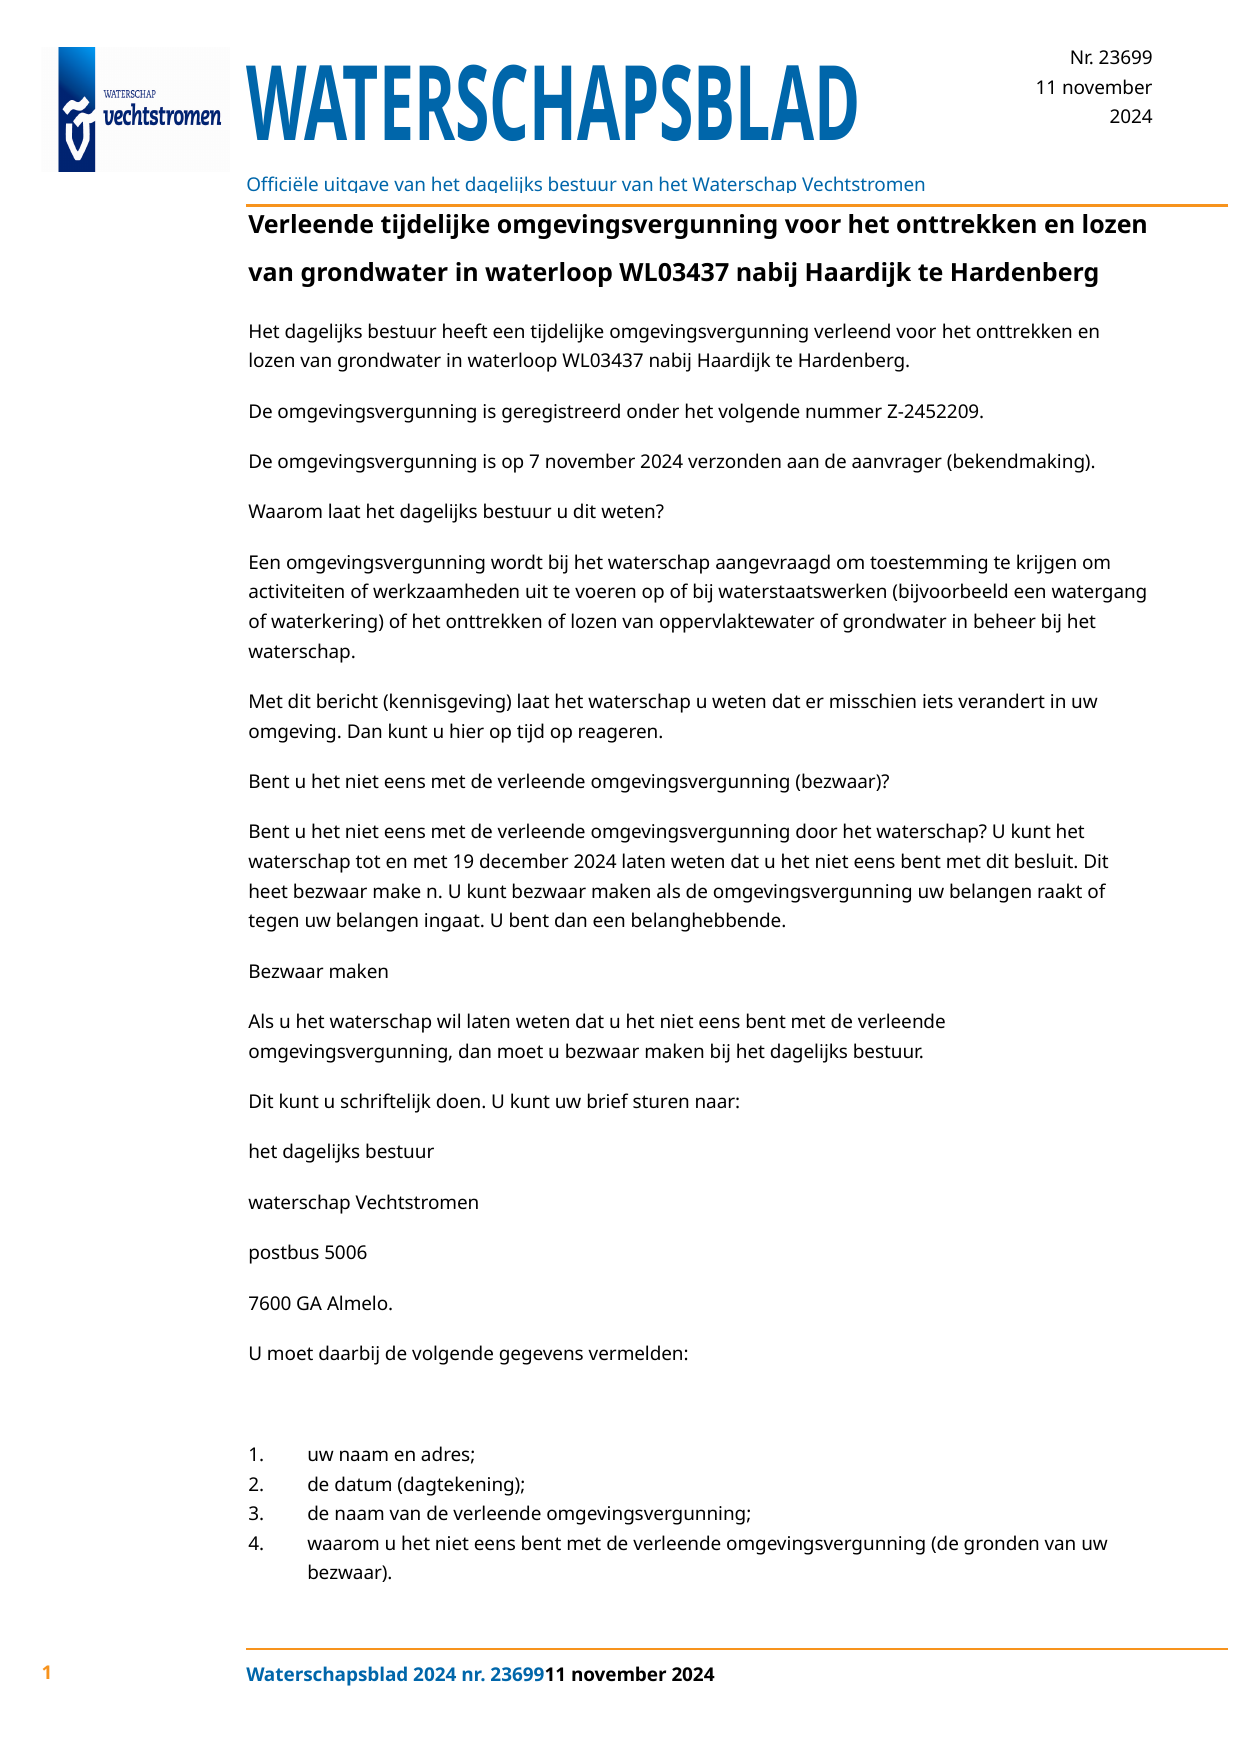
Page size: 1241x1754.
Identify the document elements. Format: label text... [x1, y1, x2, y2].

text U moet daarbij de volgende gegevens vermelden: [248, 1340, 1152, 1366]
text Een omgevingsvergunning wordt bij het waterschap aangevraagd om toestemming te krijgen om activiteiten of werkzaamheden uit te voeren op of bij waterstaatswerken (bijvoorbeeld een watergang of waterkering) of het onttrekken of lozen van oppervlaktewater of grondwater in beheer bij het waterschap. [248, 549, 1152, 664]
list de datum (dagtekening); [248, 1471, 1152, 1497]
text De omgevingsvergunning is op 7 november 2024 verzonden aan de aanvrager (bekendmaking). [248, 448, 1152, 474]
text Met dit bericht (kennisgeving) laat het waterschap u weten dat er misschien iets verandert in uw omgeving. Dan kunt u hier op tijd op reageren. [248, 688, 1152, 744]
text Als u het waterschap wil laten weten dat u het niet eens bent met de verleende omgevingsvergunning, dan moet u bezwaar maken bij het dagelijks bestuur. [248, 1008, 1152, 1064]
list de naam van de verleende omgevingsvergunning; [248, 1500, 1152, 1526]
list waarom u het niet eens bent met de verleende omgevingsvergunning (de gronden van uw bezwaar). [248, 1530, 1152, 1585]
text Bent u het niet eens met de verleende omgevingsvergunning door het waterschap? U kunt het waterschap tot en met 19 december 2024 laten weten dat u het niet eens bent met dit besluit. Dit heet bezwaar make n. U kunt bezwaar maken als de omgevingsvergunning uw belangen raakt of tegen uw belangen ingaat. U bent dan een belanghebbende. [248, 819, 1152, 933]
text Verleende tijdelijke omgevingsvergunning voor het onttrekken en lozen van grondwater in waterloop WL03437 nabij Haardijk te Hardenberg [248, 207, 1152, 288]
text Bent u het niet eens met de verleende omgevingsvergunning (bezwaar)? [248, 768, 1152, 794]
text Bezwaar maken [248, 958, 1152, 984]
text Dit kunt u schriftelijk doen. U kunt uw brief sturen naar: [248, 1088, 1152, 1114]
text het dagelijks bestuur [248, 1139, 1152, 1164]
text Waarom laat het dagelijks bestuur u dit weten? [248, 499, 1152, 524]
picture [41, 47, 231, 172]
text waterschap Vechtstromen [248, 1189, 1152, 1215]
text Het dagelijks bestuur heeft een tijdelijke omgevingsvergunning verleend voor het onttrekken en lozen van grondwater in waterloop WL03437 nabij Haardijk te Hardenberg. [248, 318, 1152, 373]
text 7600 GA Almelo. [248, 1290, 1152, 1316]
list uw naam en adres; [248, 1441, 1152, 1467]
text De omgevingsvergunning is geregistreerd onder het volgende nummer Z-2452209. [248, 398, 1152, 424]
text postbus 5006 [248, 1239, 1152, 1265]
